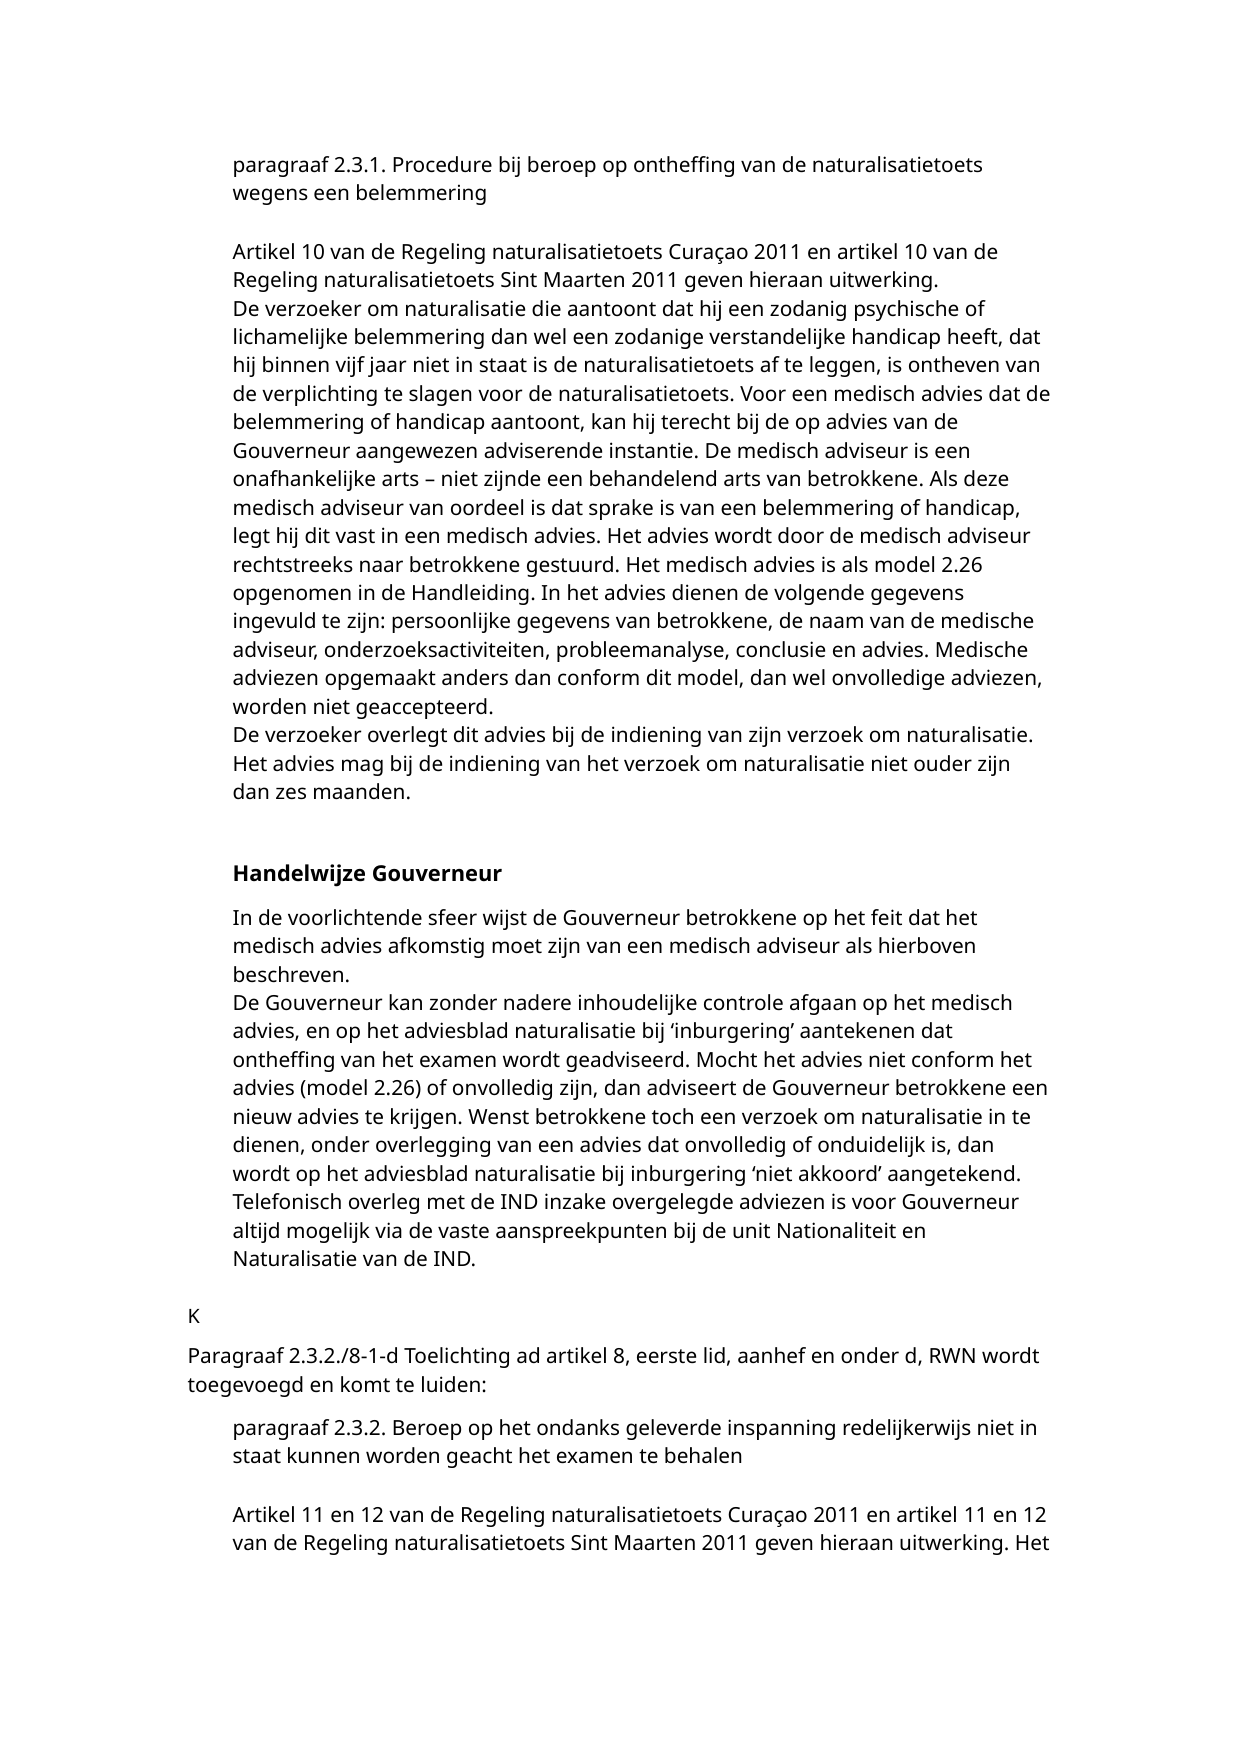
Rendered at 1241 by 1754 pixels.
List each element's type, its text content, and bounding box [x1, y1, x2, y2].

text Artikel 11 en 12 van de Regeling naturalisatietoets Curaçao 2011 en artikel 11 en 12 van de Regeling naturalisatietoets Sint Maarten 2011 geven hieraan uitwerking. Het [232, 1500, 1053, 1557]
text K [187, 1303, 1053, 1329]
subtitle paragraaf 2.3.1. Procedure bij beroep op ontheffing van de naturalisatietoets wegens een belemmering [232, 150, 1053, 207]
text De Gouverneur kan zonder nadere inhoudelijke controle afgaan op het medisch advies, en op het adviesblad naturalisatie bij ‘inburgering’ aantekenen dat ontheffing van het examen wordt geadviseerd. Mocht het advies niet conform het advies (model 2.26) of onvolledig zijn, dan adviseert de Gouverneur betrokkene een nieuw advies te krijgen. Wenst betrokkene toch een verzoek om naturalisatie in te dienen, onder overlegging van een advies dat onvolledig of onduidelijk is, dan wordt op het adviesblad naturalisatie bij inburgering ‘niet akkoord’ aangetekend. [232, 988, 1053, 1187]
text De verzoeker overlegt dit advies bij de indiening van zijn verzoek om naturalisatie. Het advies mag bij de indiening van het verzoek om naturalisatie niet ouder zijn dan zes maanden. [232, 720, 1053, 806]
subtitle paragraaf 2.3.2. Beroep op het ondanks geleverde inspanning redelijkerwijs niet in staat kunnen worden geacht het examen te behalen [232, 1413, 1053, 1470]
text Telefonisch overleg met de IND inzake overgelegde adviezen is voor Gouverneur altijd mogelijk via de vaste aanspreekpunten bij de unit Nationaliteit en Naturalisatie van de IND. [232, 1187, 1053, 1273]
text Paragraaf 2.3.2./8-1-d Toelichting ad artikel 8, eerste lid, aanhef en onder d, RWN wordt toegevoegd en komt te luiden: [187, 1341, 1053, 1398]
subtitle Handelwijze Gouverneur [232, 858, 1053, 888]
text Artikel 10 van de Regeling naturalisatietoets Curaçao 2011 en artikel 10 van de Regeling naturalisatietoets Sint Maarten 2011 geven hieraan uitwerking. [232, 237, 1053, 294]
text In de voorlichtende sfeer wijst de Gouverneur betrokkene op het feit dat het medisch advies afkomstig moet zijn van een medisch adviseur als hierboven beschreven. [232, 903, 1053, 988]
text De verzoeker om naturalisatie die aantoont dat hij een zodanig psychische of lichamelijke belemmering dan wel een zodanige verstandelijke handicap heeft, dat hij binnen vijf jaar niet in staat is de naturalisatietoets af te leggen, is ontheven van de verplichting te slagen voor de naturalisatietoets. Voor een medisch advies dat de belemmering of handicap aantoont, kan hij terecht bij de op advies van de Gouverneur aangewezen adviserende instantie. De medisch adviseur is een onafhankelijke arts – niet zijnde een behandelend arts van betrokkene. Als deze medisch adviseur van oordeel is dat sprake is van een belemmering of handicap, legt hij dit vast in een medisch advies. Het advies wordt door de medisch adviseur rechtstreeks naar betrokkene gestuurd. Het medisch advies is als model 2.26 opgenomen in de Handleiding. In het advies dienen de volgende gegevens ingevuld te zijn: persoonlijke gegevens van betrokkene, de naam van de medische adviseur, onderzoeksactiviteiten, probleemanalyse, conclusie en advies. Medische adviezen opgemaakt anders dan conform dit model, dan wel onvolledige adviezen, worden niet geaccepteerd. [232, 294, 1053, 720]
